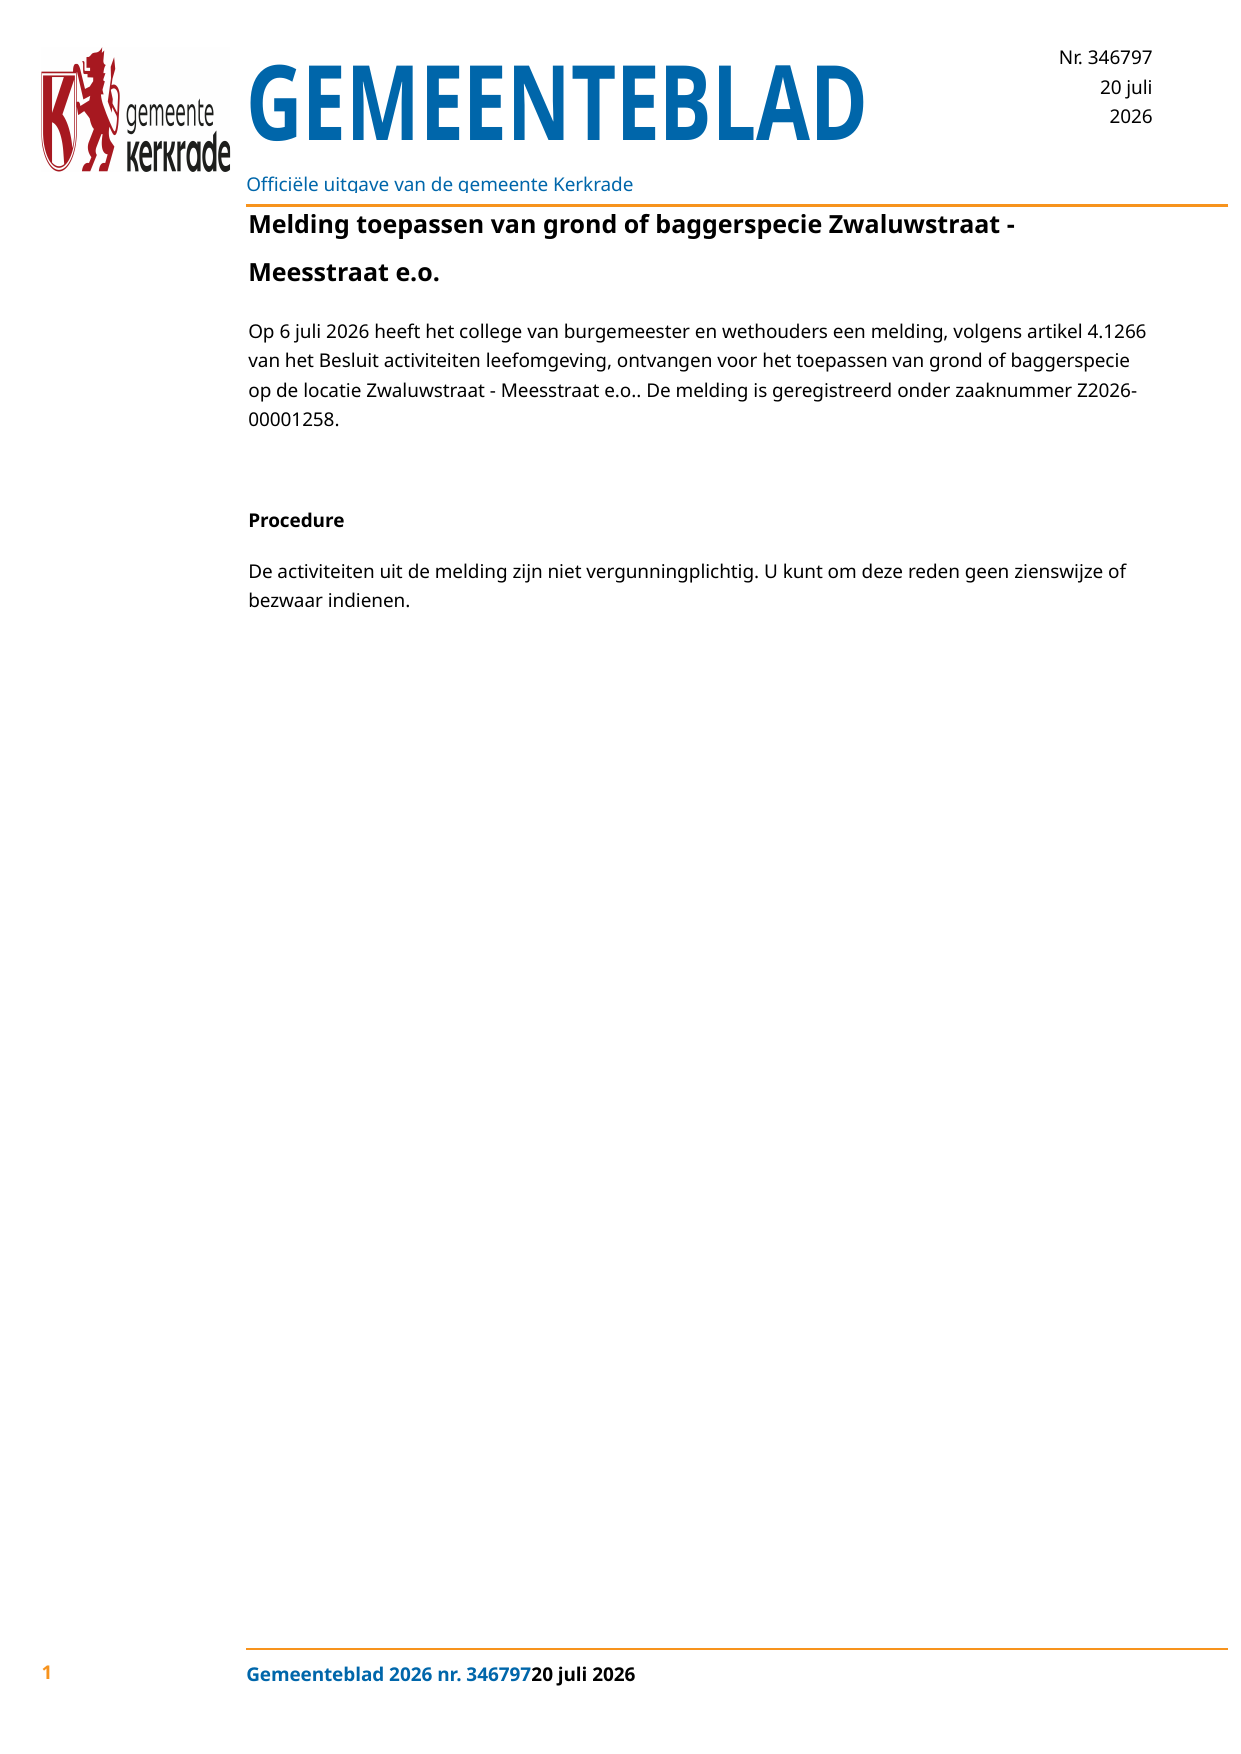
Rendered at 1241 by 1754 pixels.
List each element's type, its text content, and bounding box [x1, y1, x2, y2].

text De activiteiten uit de melding zijn niet vergunningplichtig. U kunt om deze reden geen zienswijze of bezwaar indienen. [248, 558, 1152, 613]
picture [41, 47, 231, 172]
text Op 6 juli 2026 heeft het college van burgemeester en wethouders een melding, volgens artikel 4.1266 van het Besluit activiteiten leefomgeving, ontvangen voor het toepassen van grond of baggerspecie op de locatie Zwaluwstraat - Meesstraat e.o.. De melding is geregistreerd onder zaaknummer Z2026-00001258. [248, 318, 1152, 432]
text Melding toepassen van grond of baggerspecie Zwaluwstraat - Meesstraat e.o. [248, 207, 1152, 288]
text Procedure [248, 507, 1152, 533]
